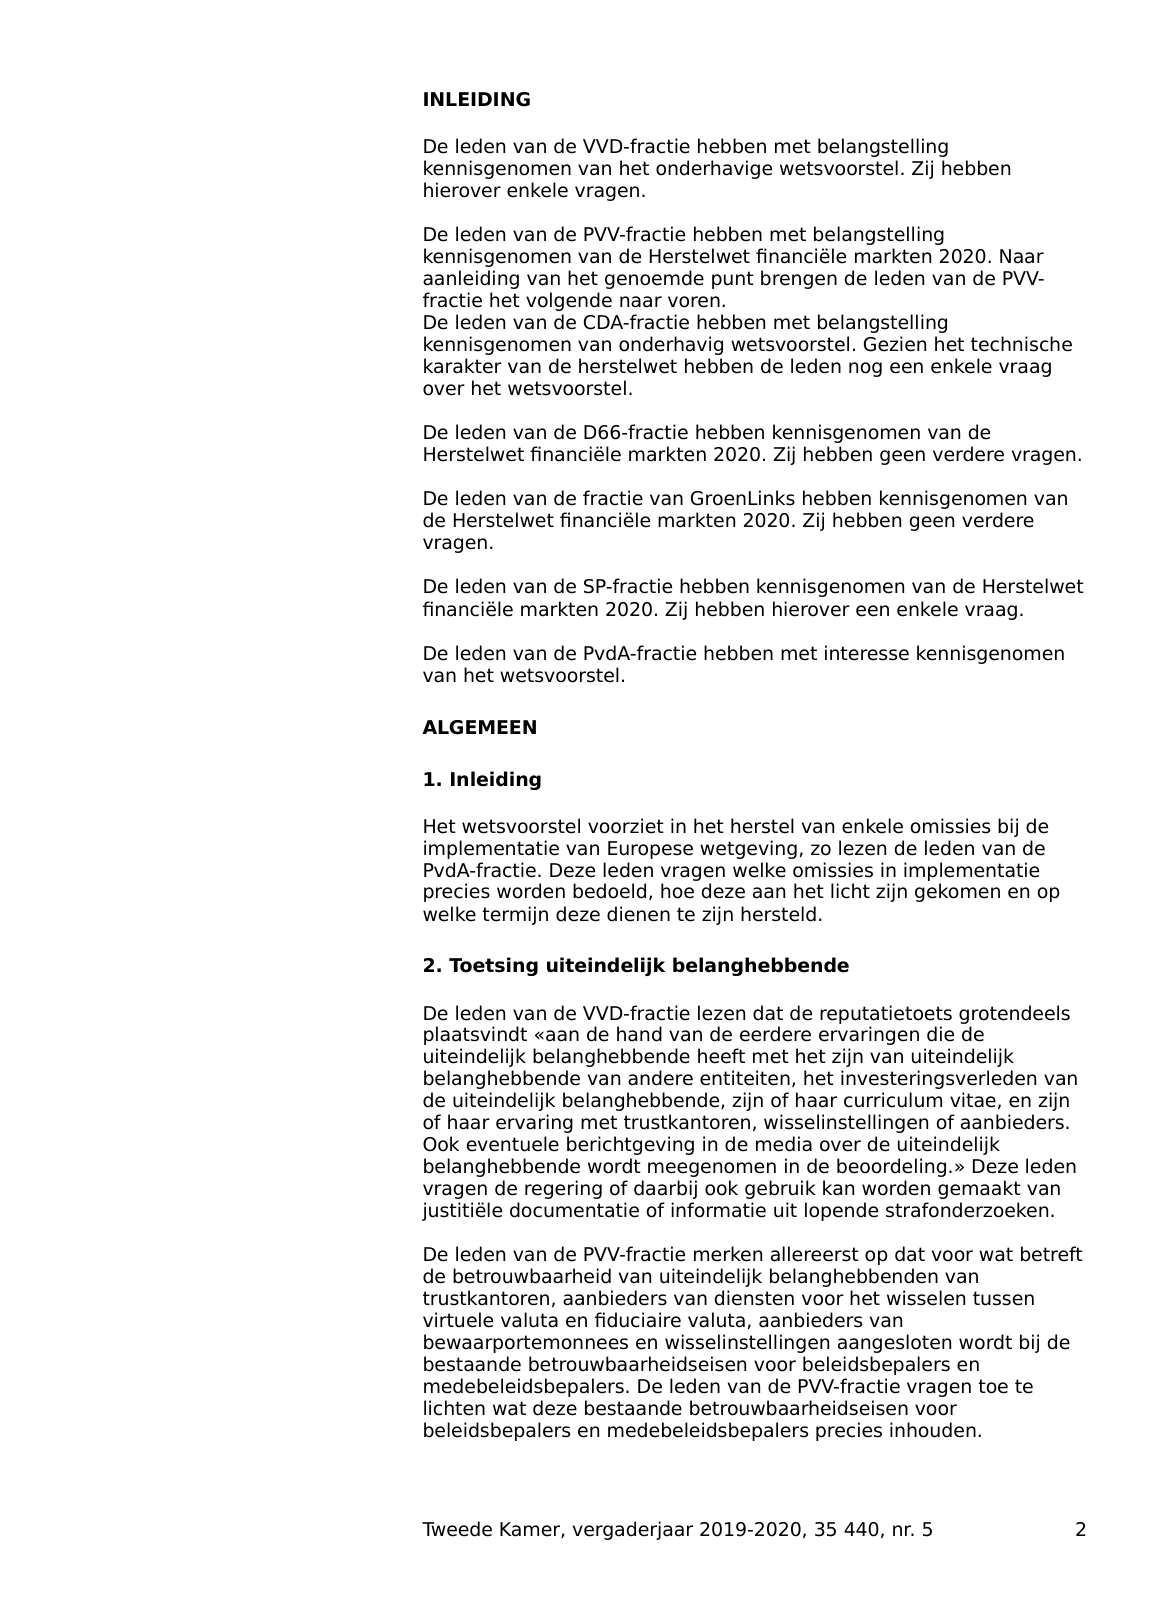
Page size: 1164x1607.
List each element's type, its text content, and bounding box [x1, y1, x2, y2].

text De leden van de fractie van GroenLinks hebben kennisgenomen van de Herstelwet financiële markten 2020. Zij hebben geen verdere vragen. [422, 488, 1087, 554]
text De leden van de SP-fractie hebben kennisgenomen van de Herstelwet financiële markten 2020. Zij hebben hierover een enkele vraag. [422, 576, 1087, 620]
text De leden van de PVV-fractie merken allereerst op dat voor wat betreft de betrouwbaarheid van uiteindelijk belanghebbenden van trustkantoren, aanbieders van diensten voor het wisselen tussen virtuele valuta en fiduciaire valuta, aanbieders van bewaarportemonnees en wisselinstellingen aangesloten wordt bij de bestaande betrouwbaarheidseisen voor beleidsbepalers en medebeleidsbepalers. De leden van de PVV-fractie vragen toe te lichten wat deze bestaande betrouwbaarheidseisen voor beleidsbepalers en medebeleidsbepalers precies inhouden. [422, 1244, 1087, 1442]
text De leden van de CDA-fractie hebben met belangstelling kennisgenomen van onderhavig wetsvoorstel. Gezien het technische karakter van de herstelwet hebben de leden nog een enkele vraag over het wetsvoorstel. [422, 312, 1087, 400]
subtitle 2. Toetsing uiteindelijk belanghebbende [422, 955, 1087, 977]
subtitle ALGEMEEN [422, 717, 1087, 738]
subtitle INLEIDING [422, 89, 1087, 111]
text De leden van de VVD-fractie hebben met belangstelling kennisgenomen van het onderhavige wetsvoorstel. Zij hebben hierover enkele vragen. [422, 136, 1087, 202]
text De leden van de PVV-fractie hebben met belangstelling kennisgenomen van de Herstelwet financiële markten 2020. Naar aanleiding van het genoemde punt brengen de leden van de PVV-fractie het volgende naar voren. [422, 224, 1087, 312]
subtitle 1. Inleiding [422, 768, 1087, 791]
text Het wetsvoorstel voorziet in het herstel van enkele omissies bij de implementatie van Europese wetgeving, zo lezen de leden van de PvdA-fractie. Deze leden vragen welke omissies in implementatie precies worden bedoeld, hoe deze aan het licht zijn gekomen en op welke termijn deze dienen te zijn hersteld. [422, 816, 1087, 925]
text De leden van de D66-fractie hebben kennisgenomen van de Herstelwet financiële markten 2020. Zij hebben geen verdere vragen. [422, 422, 1087, 466]
text De leden van de PvdA-fractie hebben met interesse kennisgenomen van het wetsvoorstel. [422, 643, 1087, 687]
text De leden van de VVD-fractie lezen dat de reputatietoets grotendeels plaatsvindt «aan de hand van de eerdere ervaringen die de uiteindelijk belanghebbende heeft met het zijn van uiteindelijk belanghebbende van andere entiteiten, het investeringsverleden van de uiteindelijk belanghebbende, zijn of haar curriculum vitae, en zijn of haar ervaring met trustkantoren, wisselinstellingen of aanbieders. Ook eventuele berichtgeving in de media over de uiteindelijk belanghebbende wordt meegenomen in de beoordeling.» Deze leden vragen de regering of daarbij ook gebruik kan worden gemaakt van justitiële documentatie of informatie uit lopende strafonderzoeken. [422, 1002, 1087, 1222]
